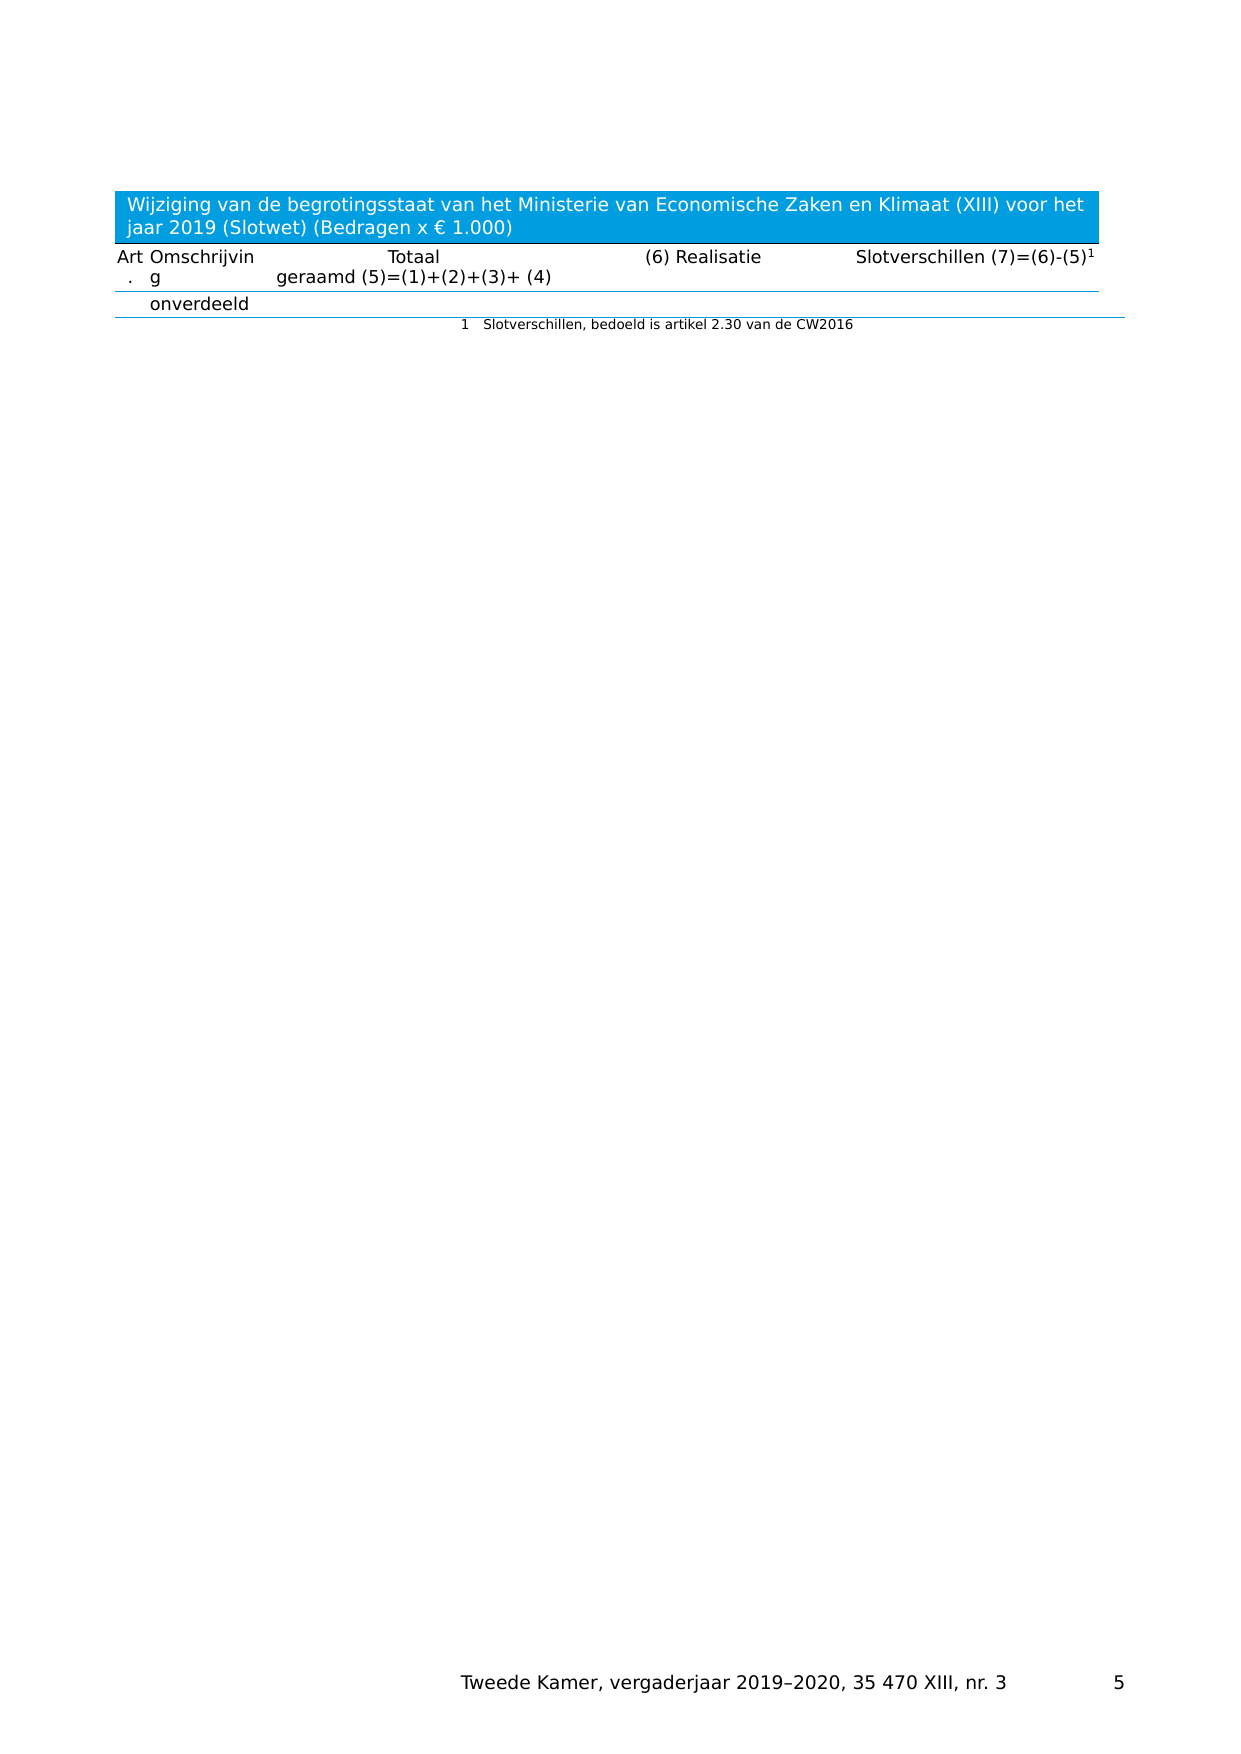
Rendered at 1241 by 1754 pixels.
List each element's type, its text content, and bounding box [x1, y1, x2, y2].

table_cell [1112, 243, 1118, 291]
table_cell [845, 292, 851, 317]
table_cell Totaal geraamd (5)=(1)+(2)+(3)+ (4) [272, 244, 555, 291]
table_header [1112, 191, 1118, 243]
table_cell [851, 292, 940, 317]
table_cell onverdeeld [147, 292, 266, 317]
table_cell [940, 292, 946, 317]
table_header [1119, 191, 1125, 243]
table_cell [1119, 291, 1125, 317]
table_cell [1025, 292, 1099, 317]
table_cell [1112, 291, 1118, 317]
table_cell [666, 292, 750, 317]
table_cell [115, 292, 147, 317]
table_cell [266, 244, 272, 291]
table_cell [272, 292, 370, 317]
table_cell [757, 292, 844, 317]
table_cell [562, 292, 659, 317]
table_cell [266, 292, 272, 317]
table_cell (6) Realisatie [562, 244, 844, 291]
table_cell [1119, 243, 1125, 291]
table_cell Omschrijving [147, 244, 266, 291]
table_cell [1106, 291, 1112, 317]
table_cell [376, 292, 461, 317]
table_cell [750, 292, 757, 317]
table_cell [1018, 292, 1024, 317]
table_header Wijziging van de begrotingsstaat van het Ministerie van Economische Zaken en Klimaat (XIII) voor het jaar 2019 (Slotwet) (Bedragen x € 1.000) [115, 191, 1099, 243]
table_cell [370, 292, 376, 317]
list Slotverschillen, bedoeld is artikel 2.30 van de CW2016 [461, 318, 1125, 333]
table_cell [461, 292, 467, 317]
table_cell [1099, 291, 1106, 317]
table_cell [1099, 243, 1106, 291]
table_cell Slotverschillen (7)=(6)-(5)1 [851, 244, 1099, 291]
table_cell [1106, 243, 1112, 291]
table_cell [555, 244, 562, 291]
table_cell [659, 292, 666, 317]
table_cell [845, 244, 851, 291]
table_cell Art. [115, 244, 147, 291]
table_cell [468, 292, 555, 317]
table_header [1106, 191, 1112, 243]
table_header [1099, 191, 1106, 243]
table_cell [555, 292, 562, 317]
table_cell [946, 292, 1018, 317]
